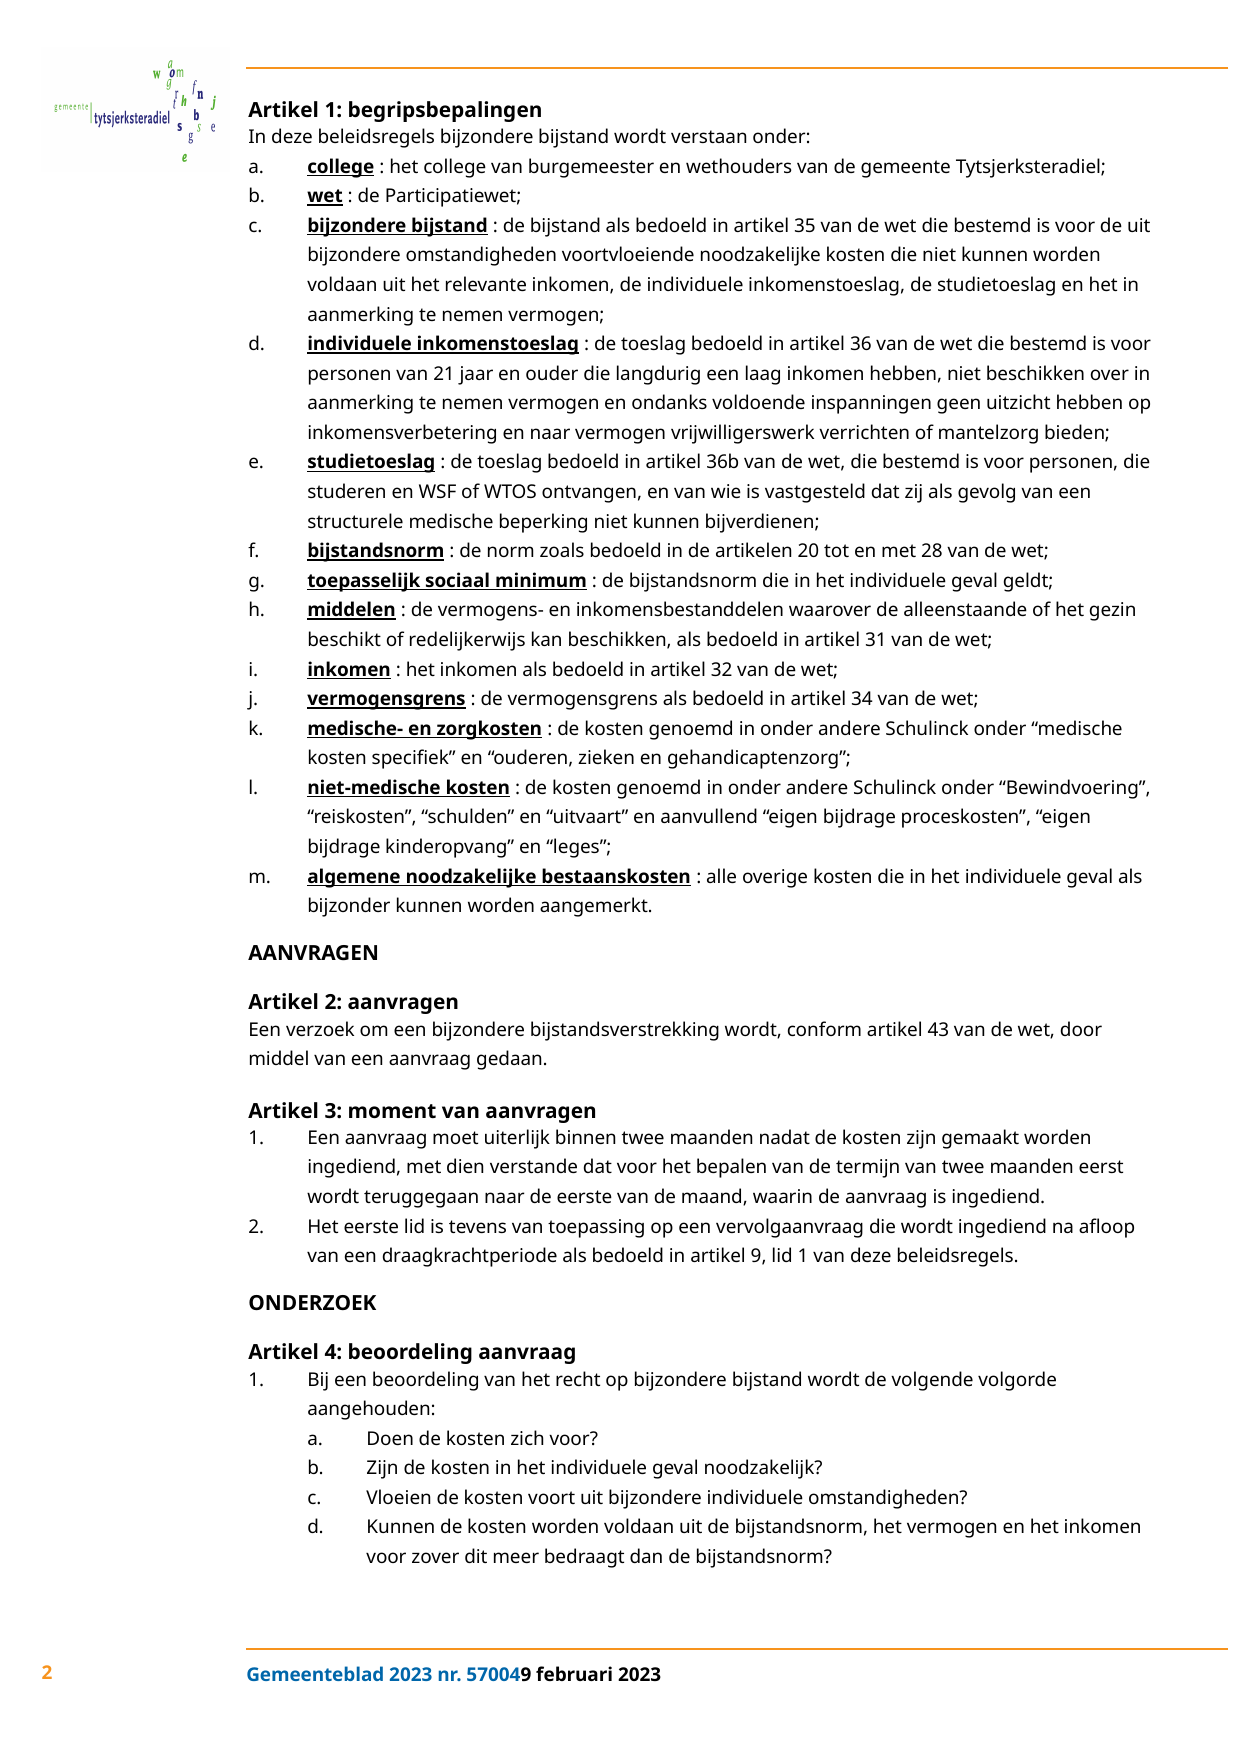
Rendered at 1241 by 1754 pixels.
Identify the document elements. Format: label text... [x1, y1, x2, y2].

list toepasselijk sociaal minimum : de bijstandsnorm die in het individuele geval geldt; [248, 567, 1152, 593]
text Een verzoek om een bijzondere bijstandsverstrekking wordt, conform artikel 43 van de wet, door middel van een aanvraag gedaan. [248, 1016, 1152, 1071]
list Kunnen de kosten worden voldaan uit de bijstandsnorm, het vermogen en het inkomen voor zover dit meer bedraagt dan de bijstandsnorm? [307, 1514, 1152, 1569]
text Artikel 4: beoordeling aanvraag [248, 1337, 1152, 1366]
text AANVRAGEN [248, 938, 1152, 966]
picture [41, 47, 231, 172]
text Artikel 1: begripsbepalingen [248, 95, 1152, 123]
list studietoeslag : de toeslag bedoeld in artikel 36b van de wet, die bestemd is voor personen, die studeren en WSF of WTOS ontvangen, en van wie is vastgesteld dat zij als gevolg van een structurele medische beperking niet kunnen bijverdienen; [248, 449, 1152, 533]
list college : het college van burgemeester en wethouders van de gemeente Tytsjerksteradiel; [248, 153, 1152, 178]
list Vloeien de kosten voort uit bijzondere individuele omstandigheden? [307, 1484, 1152, 1510]
list niet-medische kosten : de kosten genoemd in onder andere Schulinck onder “Bewindvoering”, “reiskosten”, “schulden” en “uitvaart” en aanvullend “eigen bijdrage proceskosten”, “eigen bijdrage kinderopvang” en “leges”; [248, 774, 1152, 859]
list inkomen : het inkomen als bedoeld in artikel 32 van de wet; [248, 656, 1152, 681]
list individuele inkomenstoeslag : de toeslag bedoeld in artikel 36 van de wet die bestemd is voor personen van 21 jaar en ouder die langdurig een laag inkomen hebben, niet beschikken over in aanmerking te nemen vermogen en ondanks voldoende inspanningen geen uitzicht hebben op inkomensverbetering en naar vermogen vrijwilligerswerk verrichten of mantelzorg bieden; [248, 330, 1152, 445]
list middelen : de vermogens- en inkomensbestanddelen waarover de alleenstaande of het gezin beschikt of redelijkerwijs kan beschikken, als bedoeld in artikel 31 van de wet; [248, 597, 1152, 652]
list Bij een beoordeling van het recht op bijzondere bijstand wordt de volgende volgorde aangehouden: [248, 1366, 1152, 1421]
list Doen de kosten zich voor? [307, 1425, 1152, 1451]
list bijstandsnorm : de norm zoals bedoeld in de artikelen 20 tot en met 28 van de wet; [248, 537, 1152, 563]
list medische- en zorgkosten : de kosten genoemd in onder andere Schulinck onder “medische kosten specifiek” en “ouderen, zieken en gehandicaptenzorg”; [248, 715, 1152, 770]
list algemene noodzakelijke bestaanskosten : alle overige kosten die in het individuele geval als bijzonder kunnen worden aangemerkt. [248, 863, 1152, 918]
text ONDERZOEK [248, 1288, 1152, 1317]
text Artikel 2: aanvragen [248, 987, 1152, 1016]
list wet : de Participatiewet; [248, 182, 1152, 208]
text In deze beleidsregels bijzondere bijstand wordt verstaan onder: [248, 123, 1152, 149]
list Zijn de kosten in het individuele geval noodzakelijk? [307, 1454, 1152, 1480]
list bijzondere bijstand : de bijstand als bedoeld in artikel 35 van de wet die bestemd is voor de uit bijzondere omstandigheden voortvloeiende noodzakelijke kosten die niet kunnen worden voldaan uit het relevante inkomen, de individuele inkomenstoeslag, de studietoeslag en het in aanmerking te nemen vermogen; [248, 212, 1152, 326]
text Artikel 3: moment van aanvragen [248, 1096, 1152, 1124]
list vermogensgrens : de vermogensgrens als bedoeld in artikel 34 van de wet; [248, 685, 1152, 711]
list Een aanvraag moet uiterlijk binnen twee maanden nadat de kosten zijn gemaakt worden ingediend, met dien verstande dat voor het bepalen van de termijn van twee maanden eerst wordt teruggegaan naar de eerste van de maand, waarin de aanvraag is ingediend. [248, 1124, 1152, 1209]
list Het eerste lid is tevens van toepassing op een vervolgaanvraag die wordt ingediend na afloop van een draagkrachtperiode als bedoeld in artikel 9, lid 1 van deze beleidsregels. [248, 1213, 1152, 1268]
